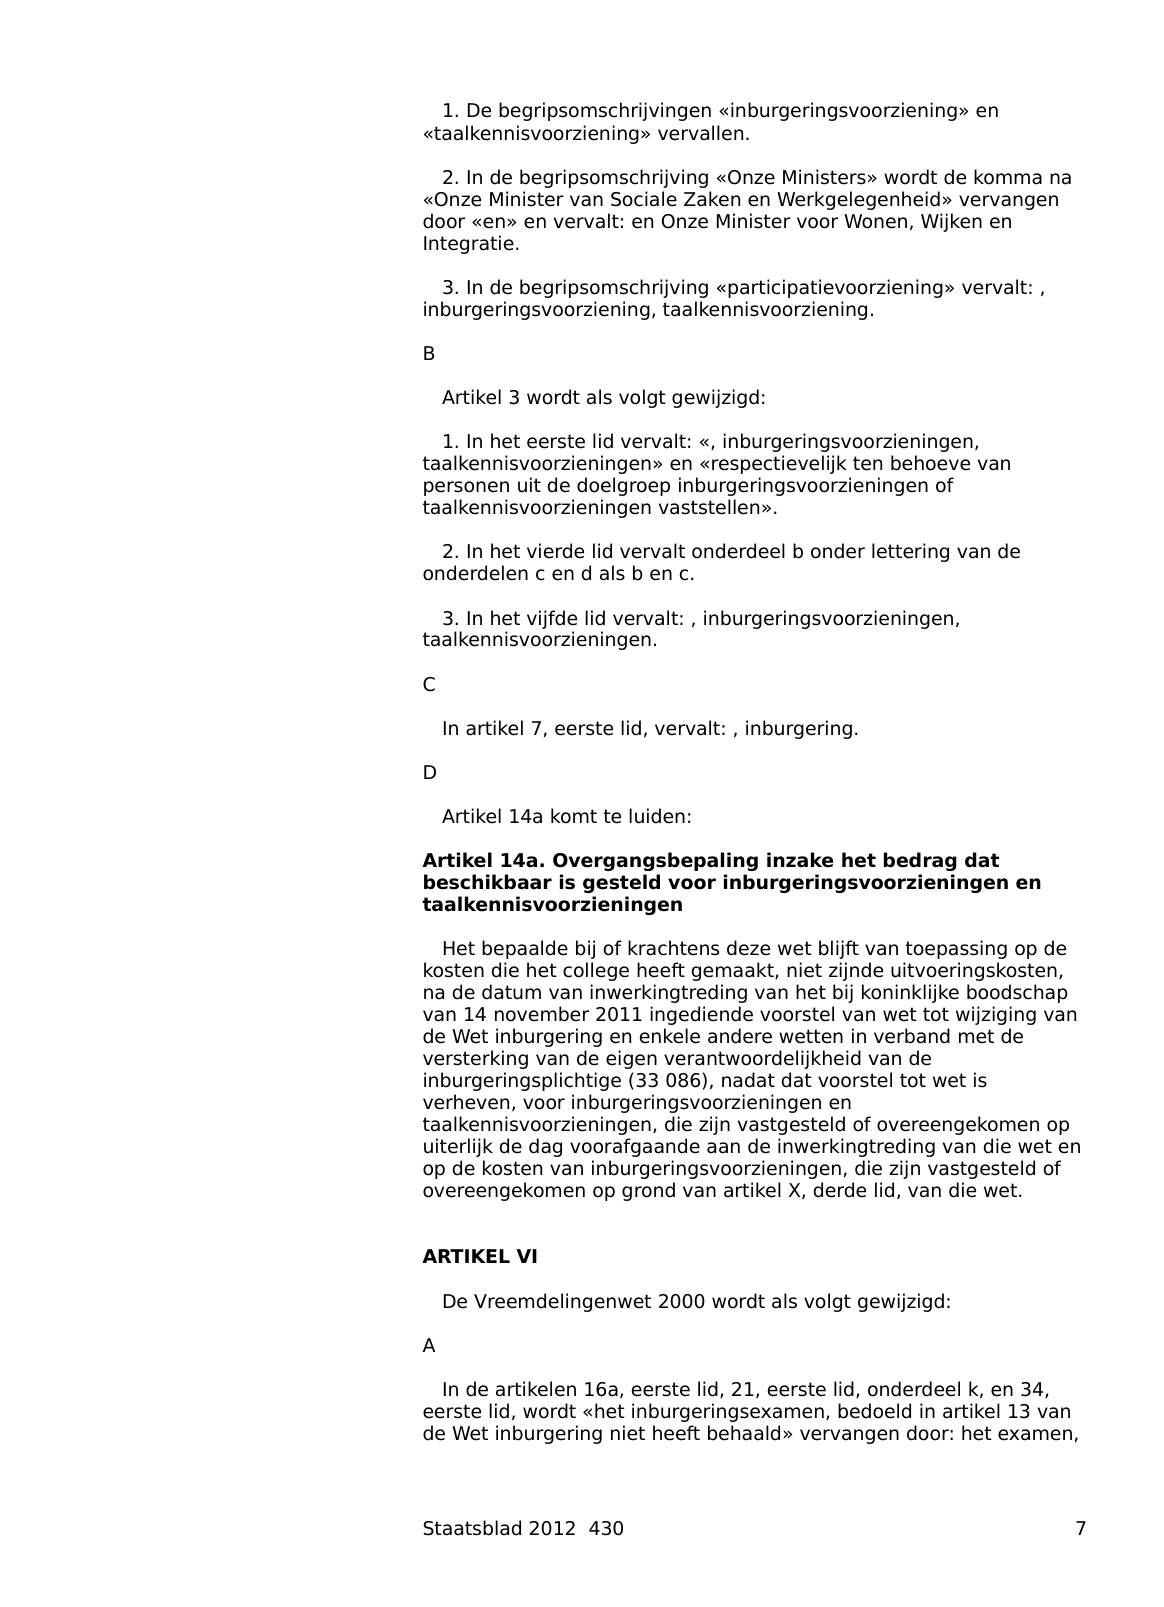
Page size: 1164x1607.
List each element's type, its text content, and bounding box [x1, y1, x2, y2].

text Artikel 3 wordt als volgt gewijzigd: [422, 387, 1087, 409]
text 1. In het eerste lid vervalt: «, inburgeringsvoorzieningen, taalkennisvoorzieningen» en «respectievelijk ten behoeve van personen uit de doelgroep inburgeringsvoorzieningen of taalkennisvoorzieningen vaststellen». [422, 431, 1087, 519]
text 2. In het vierde lid vervalt onderdeel b onder lettering van de onderdelen c en d als b en c. [422, 541, 1087, 585]
text D [422, 762, 1087, 784]
text 2. In de begripsomschrijving «Onze Ministers» wordt de komma na «Onze Minister van Sociale Zaken en Werkgelegenheid» vervangen door «en» en vervalt: en Onze Minister voor Wonen, Wijken en Integratie. [422, 167, 1087, 254]
text In de artikelen 16a, eerste lid, 21, eerste lid, onderdeel k, en 34, eerste lid, wordt «het inburgeringsexamen, bedoeld in artikel 13 van de Wet inburgering niet heeft behaald» vervangen door: het examen, [422, 1379, 1087, 1445]
subtitle Artikel 14a. Overgangsbepaling inzake het bedrag dat beschikbaar is gesteld voor inburgeringsvoorzieningen en taalkennisvoorzieningen [422, 850, 1087, 916]
text 3. In de begripsomschrijving «participatievoorziening» vervalt: , inburgeringsvoorziening, taalkennisvoorziening. [422, 277, 1087, 321]
text De Vreemdelingenwet 2000 wordt als volgt gewijzigd: [422, 1291, 1087, 1313]
text B [422, 343, 1087, 365]
text C [422, 673, 1087, 696]
text Het bepaalde bij of krachtens deze wet blijft van toepassing op de kosten die het college heeft gemaakt, niet zijnde uitvoeringskosten, na de datum van inwerkingtreding van het bij koninklijke boodschap van 14 november 2011 ingediende voorstel van wet tot wijziging van de Wet inburgering en enkele andere wetten in verband met de versterking van de eigen verantwoordelijkheid van de inburgeringsplichtige (33 086), nadat dat voorstel tot wet is verheven, voor inburgeringsvoorzieningen en taalkennisvoorzieningen, die zijn vastgesteld of overeengekomen op uiterlijk de dag voorafgaande aan de inwerkingtreding van die wet en op de kosten van inburgeringsvoorzieningen, die zijn vastgesteld of overeengekomen op grond van artikel X, derde lid, van die wet. [422, 938, 1087, 1202]
text 3. In het vijfde lid vervalt: , inburgeringsvoorzieningen, taalkennisvoorzieningen. [422, 607, 1087, 651]
text In artikel 7, eerste lid, vervalt: , inburgering. [422, 718, 1087, 740]
text 1. De begripsomschrijvingen «inburgeringsvoorziening» en «taalkennisvoorziening» vervallen. [422, 100, 1087, 144]
subtitle ARTIKEL VI [422, 1246, 1087, 1268]
text Artikel 14a komt te luiden: [422, 806, 1087, 828]
text A [422, 1335, 1087, 1357]
